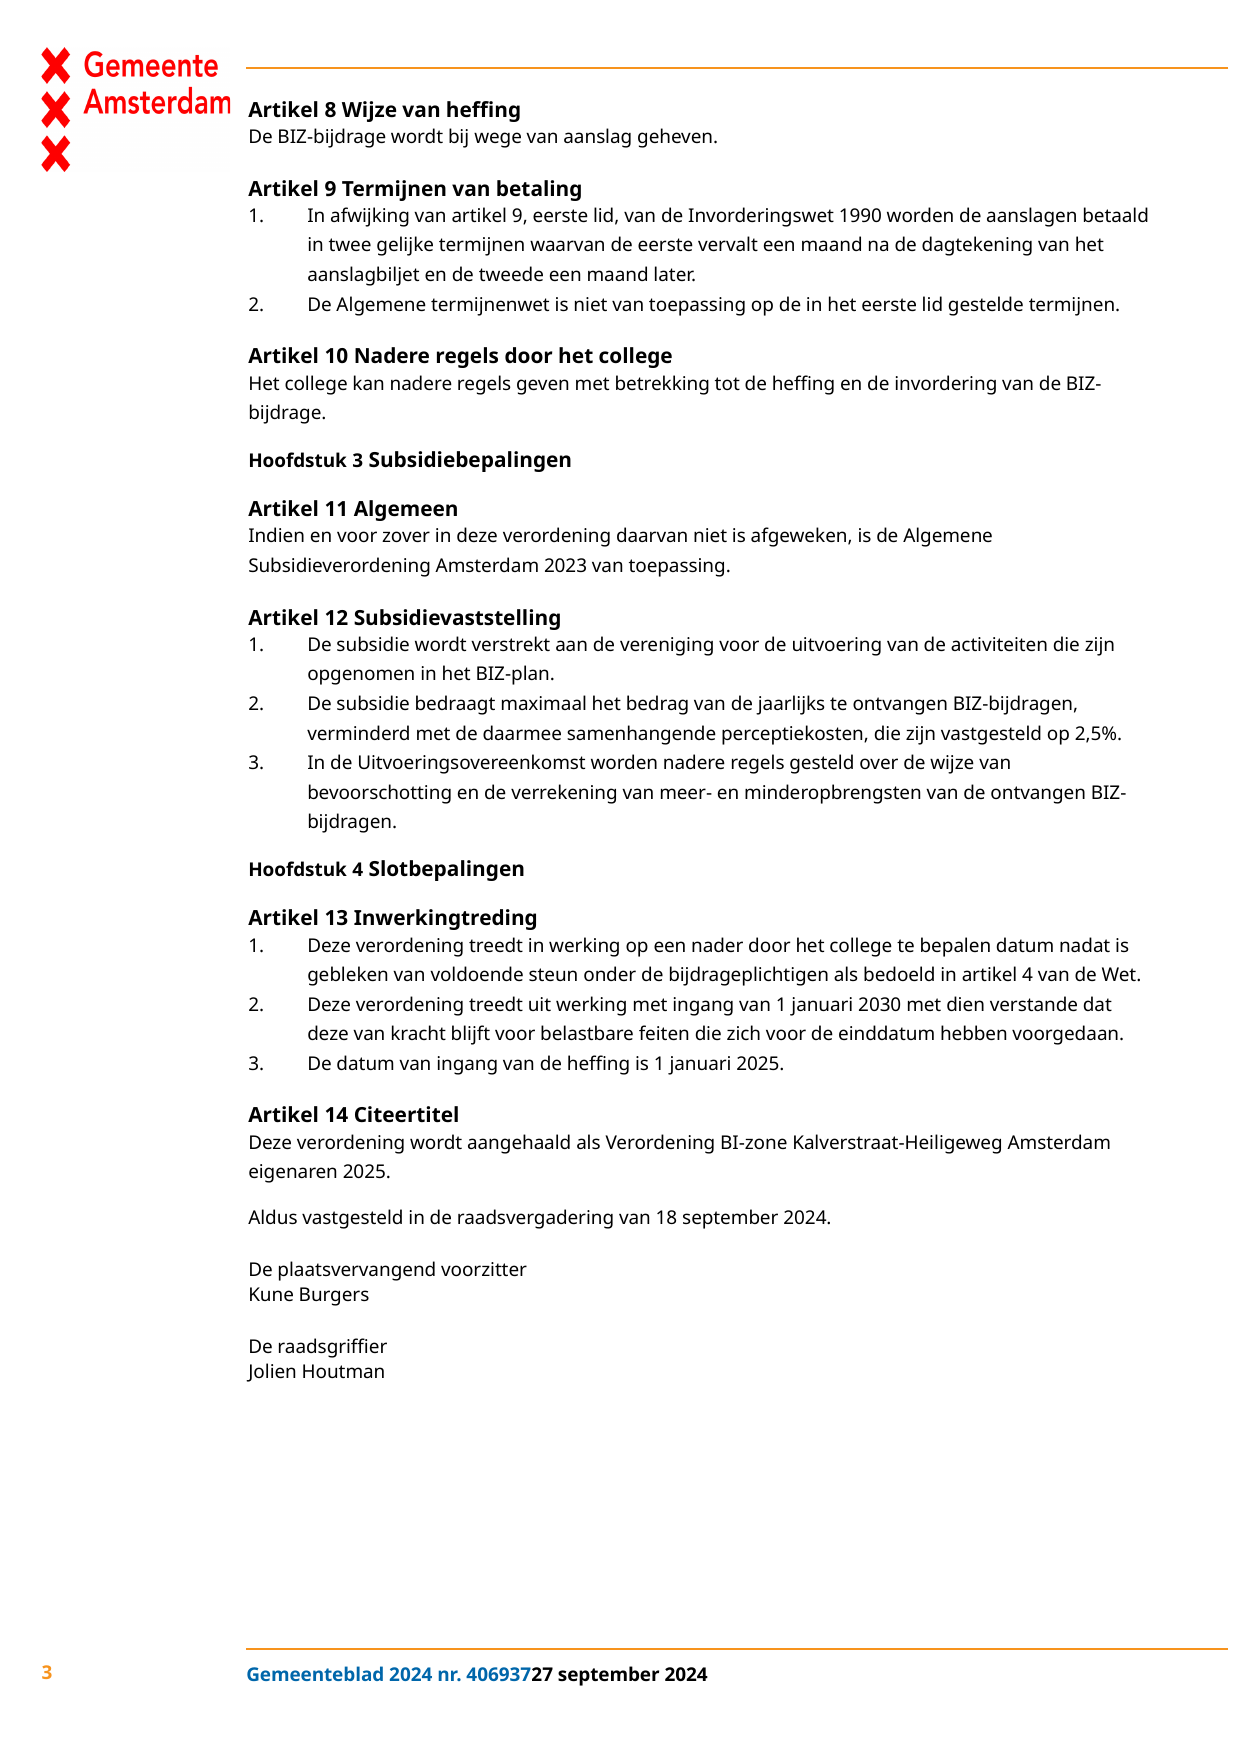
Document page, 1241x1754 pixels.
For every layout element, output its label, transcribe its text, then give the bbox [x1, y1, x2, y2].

text De BIZ-bijdrage wordt bij wege van aanslag geheven. [248, 123, 1152, 149]
list In de Uitvoeringsovereenkomst worden nadere regels gesteld over de wijze van bevoorschotting en de verrekening van meer- en minderopbrengsten van de ontvangen BIZ-bijdragen. [248, 749, 1152, 834]
text Artikel 12 Subsidievaststelling [248, 603, 1152, 631]
text Het college kan nadere regels geven met betrekking tot de heffing en de invordering van de BIZ-bijdrage. [248, 370, 1152, 425]
text De raadsgriffier [248, 1333, 1152, 1359]
text Artikel 8 Wijze van heffing [248, 95, 1152, 123]
text Hoofdstuk 3 Subsidiebepalingen [248, 445, 1152, 473]
text Artikel 9 Termijnen van betaling [248, 174, 1152, 202]
text Deze verordening wordt aangehaald als Verordening BI-zone Kalverstraat-Heiligeweg Amsterdam eigenaren 2025. [248, 1129, 1152, 1184]
list Deze verordening treedt in werking op een nader door het college te bepalen datum nadat is gebleken van voldoende steun onder de bijdrageplichtigen als bedoeld in artikel 4 van de Wet. [248, 932, 1152, 987]
list De Algemene termijnenwet is niet van toepassing op de in het eerste lid gestelde termijnen. [248, 291, 1152, 317]
picture [41, 47, 231, 172]
list De datum van ingang van de heffing is 1 januari 2025. [248, 1050, 1152, 1076]
text Artikel 14 Citeertitel [248, 1101, 1152, 1129]
text Artikel 10 Nadere regels door het college [248, 341, 1152, 370]
text Aldus vastgesteld in de raadsvergadering van 18 september 2024. [248, 1204, 1152, 1230]
text Hoofdstuk 4 Slotbepalingen [248, 854, 1152, 883]
text Kune Burgers [248, 1281, 1152, 1307]
text Artikel 13 Inwerkingtreding [248, 903, 1152, 932]
list In afwijking van artikel 9, eerste lid, van de Invorderingswet 1990 worden de aanslagen betaald in twee gelijke termijnen waarvan de eerste vervalt een maand na de dagtekening van het aanslagbiljet en de tweede een maand later. [248, 202, 1152, 287]
list De subsidie bedraagt maximaal het bedrag van de jaarlijks te ontvangen BIZ-bijdragen, verminderd met de daarmee samenhangende perceptiekosten, die zijn vastgesteld op 2,5%. [248, 690, 1152, 746]
text Indien en voor zover in deze verordening daarvan niet is afgeweken, is de Algemene Subsidieverordening Amsterdam 2023 van toepassing. [248, 523, 1152, 578]
text De plaatsvervangend voorzitter [248, 1256, 1152, 1281]
text Artikel 11 Algemeen [248, 494, 1152, 523]
list De subsidie wordt verstrekt aan de vereniging voor de uitvoering van de activiteiten die zijn opgenomen in het BIZ-plan. [248, 631, 1152, 686]
list Deze verordening treedt uit werking met ingang van 1 januari 2030 met dien verstande dat deze van kracht blijft voor belastbare feiten die zich voor de einddatum hebben voorgedaan. [248, 991, 1152, 1046]
text Jolien Houtman [248, 1359, 1152, 1384]
